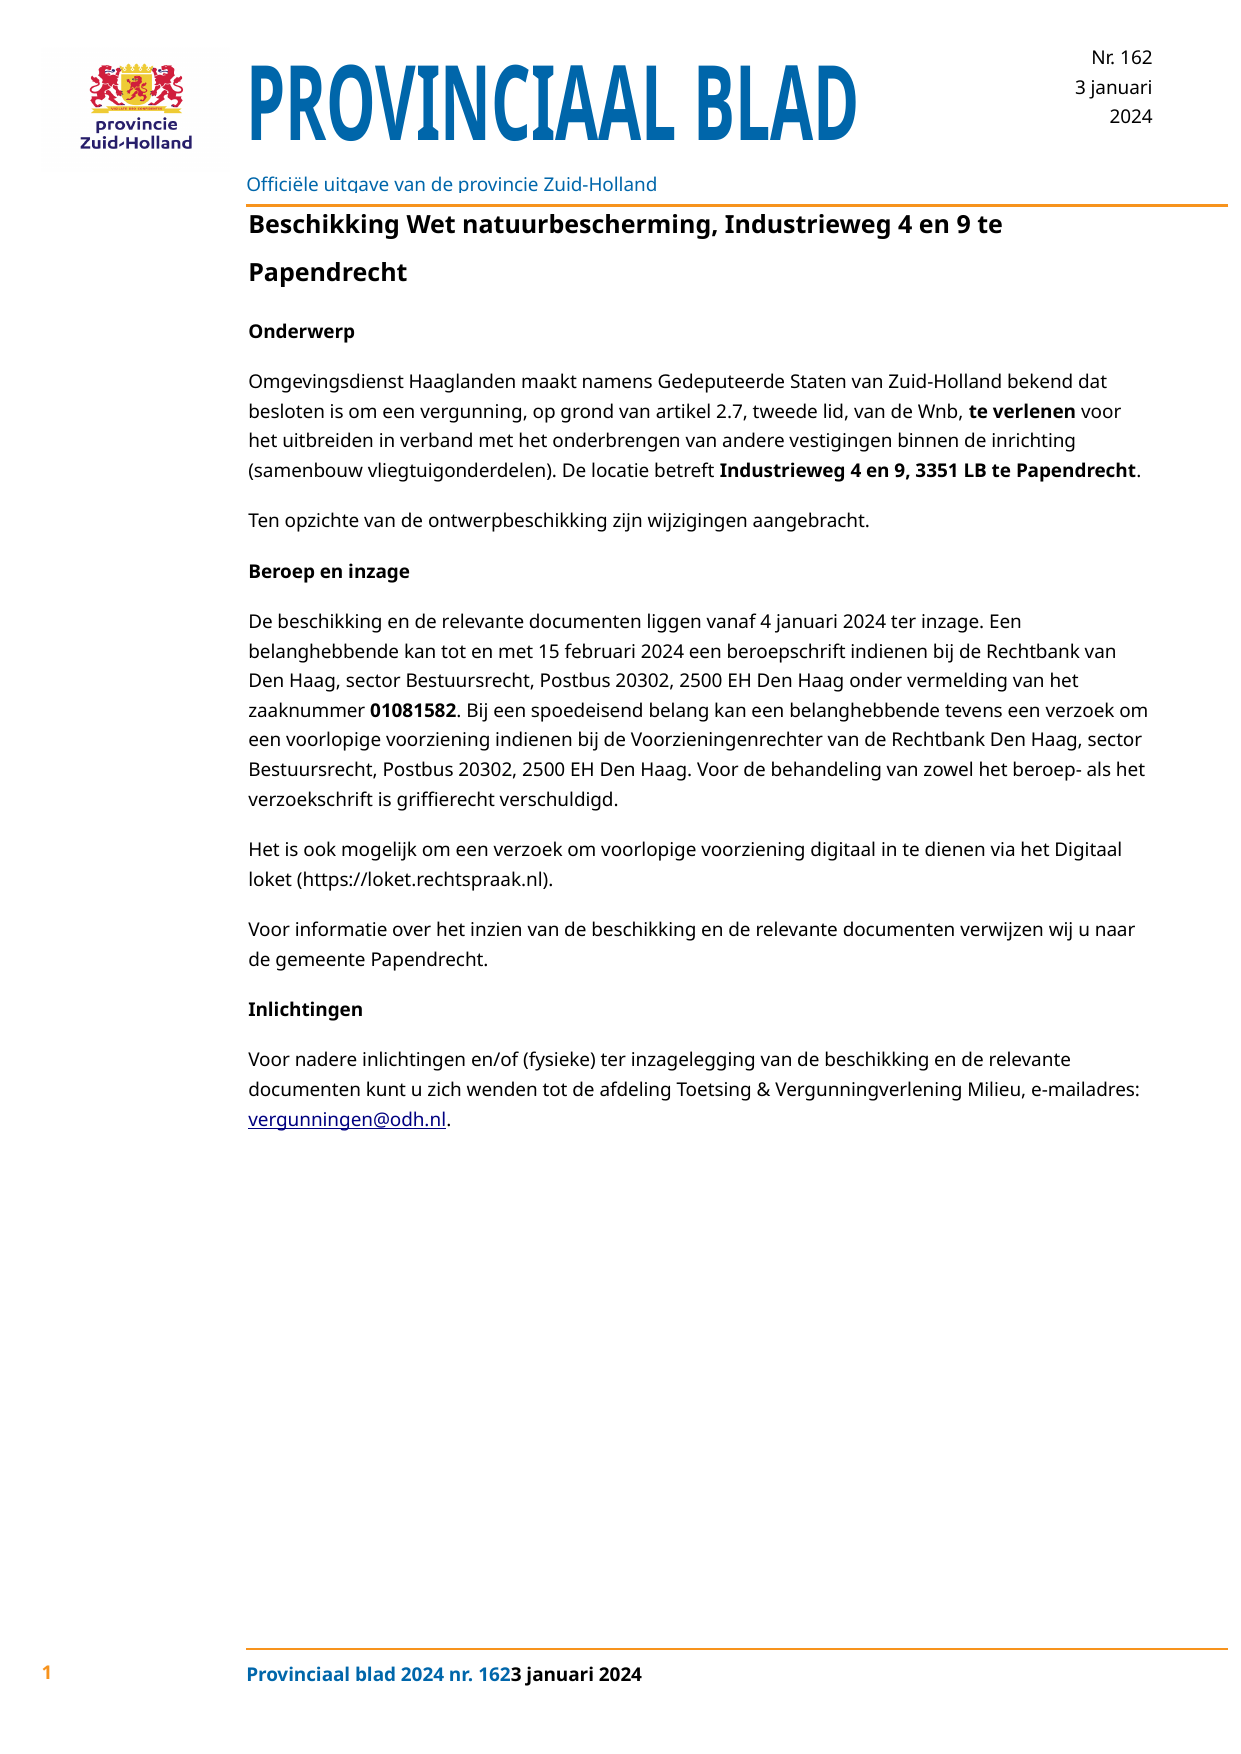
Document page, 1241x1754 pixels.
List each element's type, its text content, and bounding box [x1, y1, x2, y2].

text Omgevingsdienst Haaglanden maakt namens Gedeputeerde Staten van Zuid-Holland bekend dat besloten is om een vergunning, op grond van artikel 2.7, tweede lid, van de Wnb, te verlenen voor het uitbreiden in verband met het onderbrengen van andere vestigingen binnen de inrichting (samenbouw vliegtuigonderdelen). De locatie betreft Industrieweg 4 en 9, 3351 LB te Papendrecht. [248, 368, 1152, 483]
text Inlichtingen [248, 996, 1152, 1022]
picture [41, 47, 231, 172]
text Onderwerp [248, 318, 1152, 344]
text Beschikking Wet natuurbescherming, Industrieweg 4 en 9 te Papendrecht [248, 207, 1152, 288]
text De beschikking en de relevante documenten liggen vanaf 4 januari 2024 ter inzage. Een belanghebbende kan tot en met 15 februari 2024 een beroepschrift indienen bij de Rechtbank van Den Haag, sector Bestuursrecht, Postbus 20302, 2500 EH Den Haag onder vermelding van het zaaknummer 01081582. Bij een spoedeisend belang kan een belanghebbende tevens een verzoek om een voorlopige voorziening indienen bij de Voorzieningenrechter van de Rechtbank Den Haag, sector Bestuursrecht, Postbus 20302, 2500 EH Den Haag. Voor de behandeling van zowel het beroep- als het verzoekschrift is griffierecht verschuldigd. [248, 608, 1152, 812]
text Voor nadere inlichtingen en/of (fysieke) ter inzagelegging van de beschikking en de relevante documenten kunt u zich wenden tot de afdeling Toetsing & Vergunningverlening Milieu, e-mailadres: vergunningen@odh.nl. [248, 1047, 1152, 1132]
text Ten opzichte van de ontwerpbeschikking zijn wijzigingen aangebracht. [248, 507, 1152, 533]
text Het is ook mogelijk om een verzoek om voorlopige voorziening digitaal in te dienen via het Digitaal loket (https://loket.rechtspraak.nl). [248, 836, 1152, 892]
text Beroep en inzage [248, 558, 1152, 584]
text Voor informatie over het inzien van de beschikking en de relevante documenten verwijzen wij u naar de gemeente Papendrecht. [248, 916, 1152, 972]
